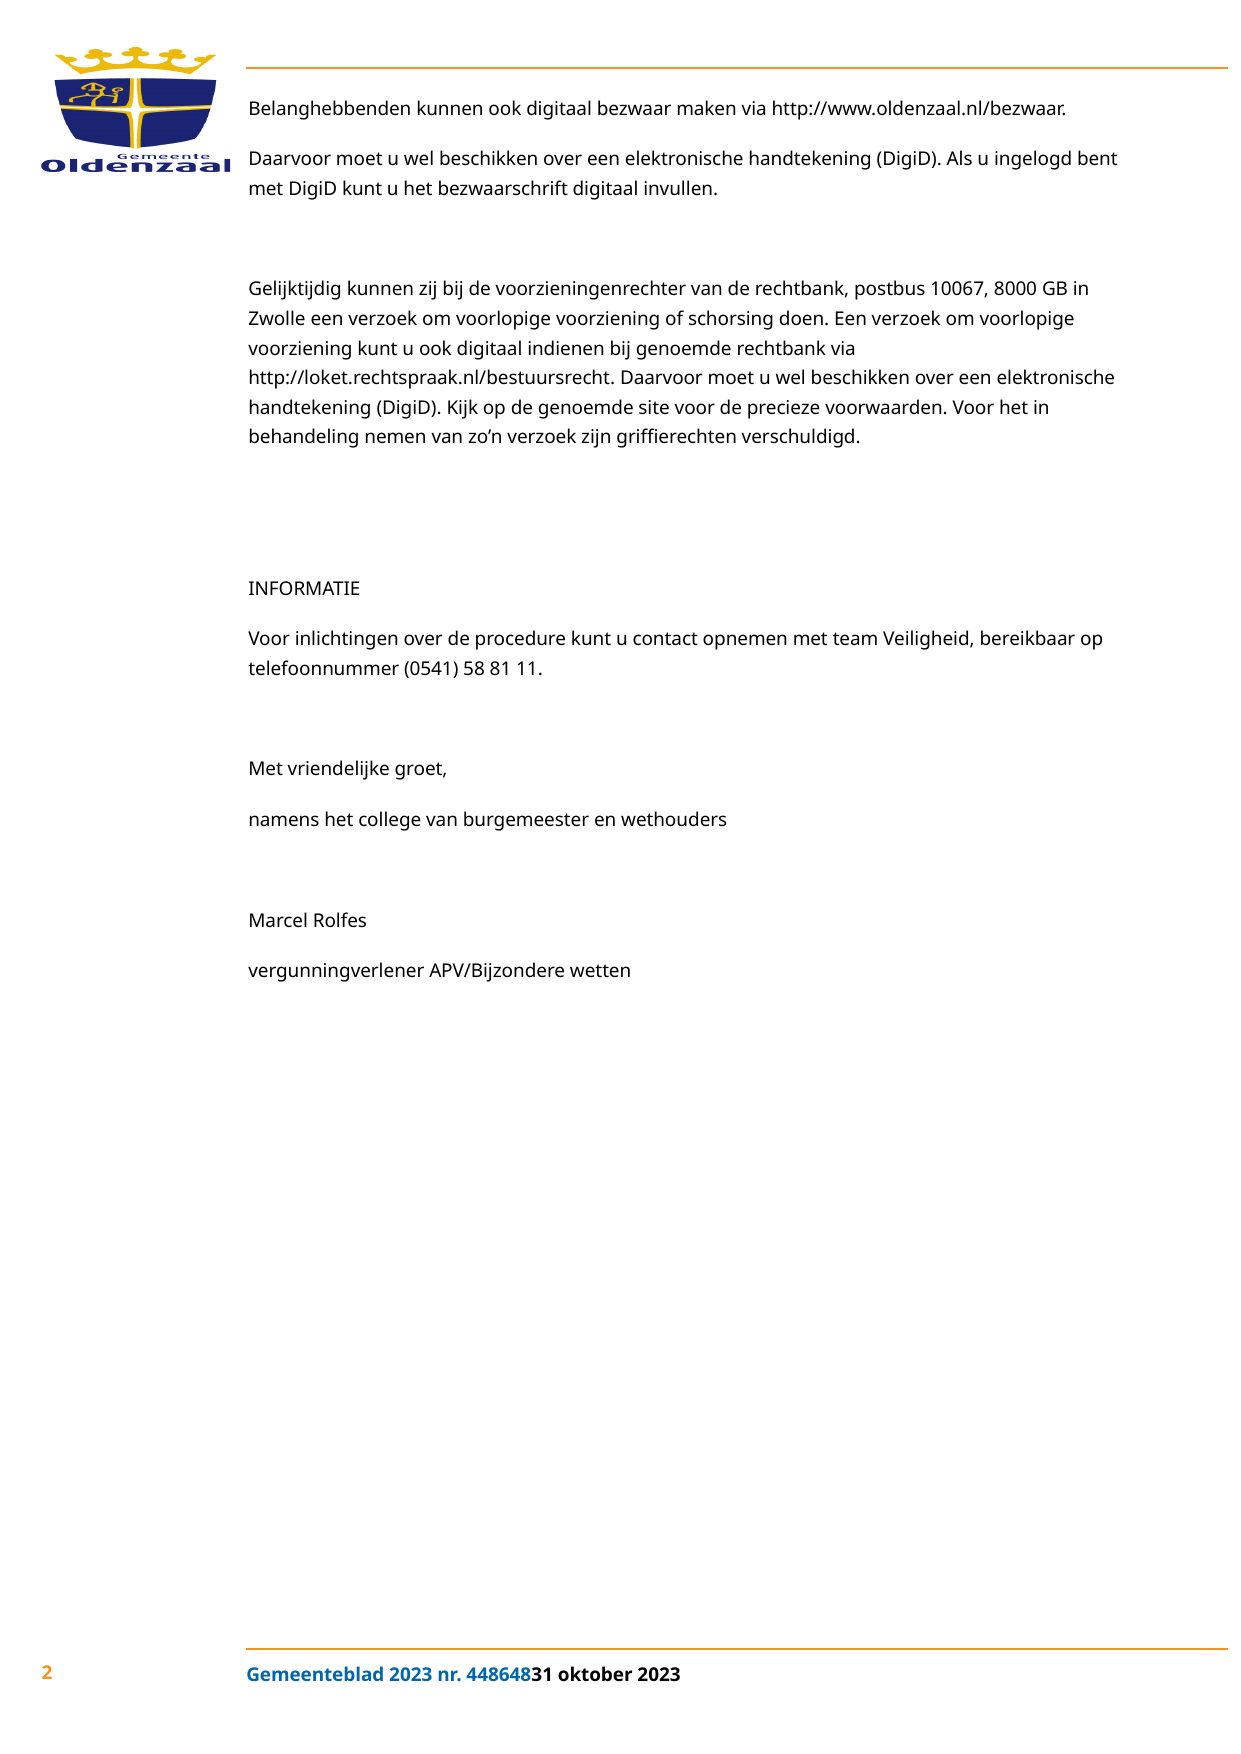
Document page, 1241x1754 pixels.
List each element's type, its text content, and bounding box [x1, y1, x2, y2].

text Daarvoor moet u wel beschikken over een elektronische handtekening (DigiD). Als u ingelogd bent met DigiD kunt u het bezwaarschrift digitaal invullen. [248, 145, 1152, 201]
text Marcel Rolfes [248, 907, 1152, 933]
text Voor inlichtingen over de procedure kunt u contact opnemen met team Veiligheid, bereikbaar op telefoonnummer (0541) 58 81 11. [248, 625, 1152, 681]
text namens het college van burgemeester en wethouders [248, 806, 1152, 832]
text Belanghebbenden kunnen ook digitaal bezwaar maken via http://www.oldenzaal.nl/bezwaar. [248, 95, 1152, 121]
text INFORMATIE [248, 575, 1152, 601]
text Gelijktijdig kunnen zij bij de voorzieningenrechter van de rechtbank, postbus 10067, 8000 GB in Zwolle een verzoek om voorlopige voorziening of schorsing doen. Een verzoek om voorlopige voorziening kunt u ook digitaal indienen bij genoemde rechtbank via http://loket.rechtspraak.nl/bestuursrecht. Daarvoor moet u wel beschikken over een elektronische handtekening (DigiD). Kijk op de genoemde site voor de precieze voorwaarden. Voor het in behandeling nemen van zo’n verzoek zijn griffierechten verschuldigd. [248, 276, 1152, 449]
picture [41, 47, 231, 172]
text vergunningverlener APV/Bijzondere wetten [248, 957, 1152, 983]
text Met vriendelijke groet, [248, 756, 1152, 781]
